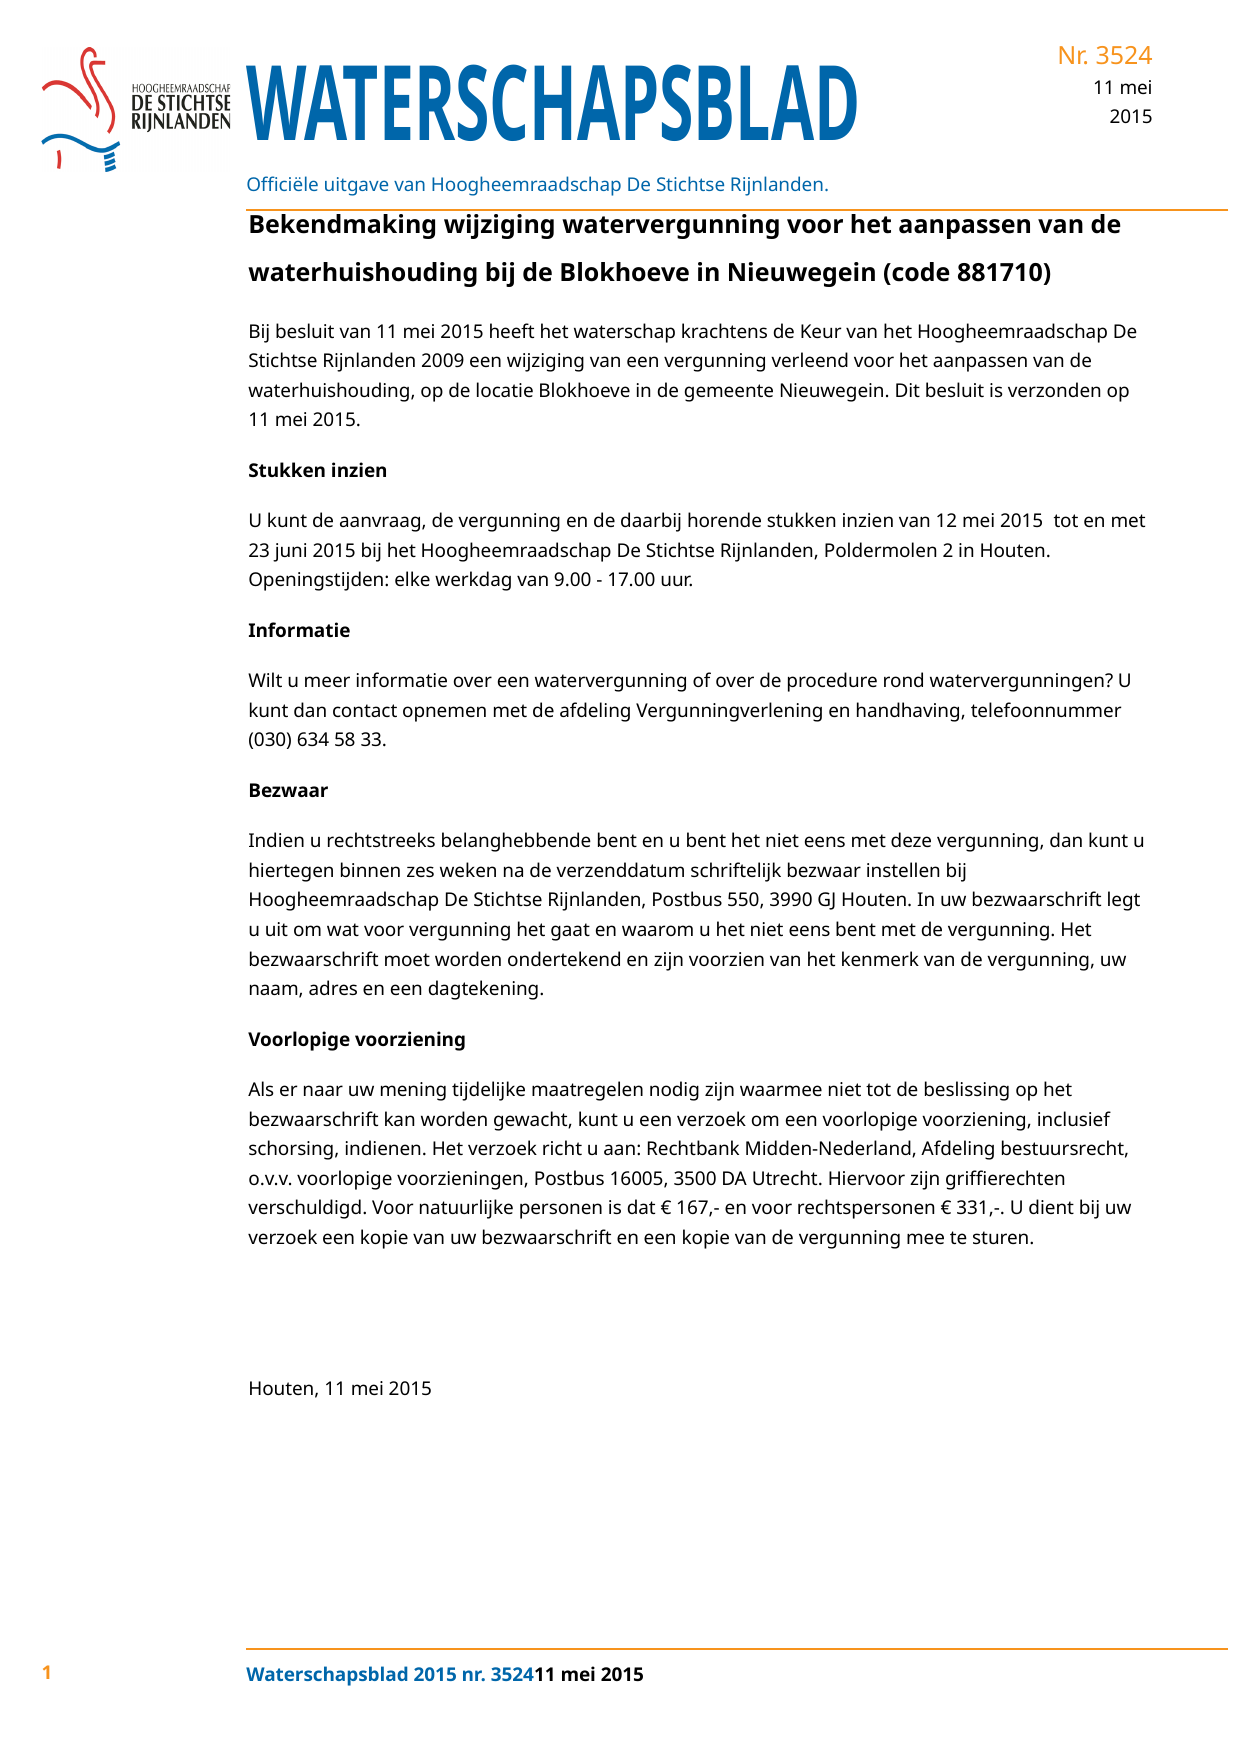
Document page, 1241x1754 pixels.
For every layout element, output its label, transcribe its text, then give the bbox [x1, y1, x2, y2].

text Als er naar uw mening tijdelijke maatregelen nodig zijn waarmee niet tot de beslissing op het bezwaarschrift kan worden gewacht, kunt u een verzoek om een voorlopige voorziening, inclusief schorsing, indienen. Het verzoek richt u aan: Rechtbank Midden-Nederland, Afdeling bestuursrecht, o.v.v. voorlopige voorzieningen, Postbus 16005, 3500 DA Utrecht. Hiervoor zijn griffierechten verschuldigd. Voor natuurlijke personen is dat € 167,- en voor rechtspersonen € 331,-. U dient bij uw verzoek een kopie van uw bezwaarschrift en een kopie van de vergunning mee te sturen. [248, 1076, 1152, 1250]
text Voorlopige voorziening [248, 1026, 1152, 1052]
text Indien u rechtstreeks belanghebbende bent en u bent het niet eens met deze vergunning, dan kunt u hiertegen binnen zes weken na de verzenddatum schriftelijk bezwaar instellen bij Hoogheemraadschap De Stichtse Rijnlanden, Postbus 550, 3990 GJ Houten. In uw bezwaarschrift legt u uit om wat voor vergunning het gaat en waarom u het niet eens bent met de vergunning. Het bezwaarschrift moet worden ondertekend en zijn voorzien van het kenmerk van de vergunning, uw naam, adres en een dagtekening. [248, 827, 1152, 1001]
picture [41, 47, 231, 172]
text Bekendmaking wijziging watervergunning voor het aanpassen van de waterhuishouding bij de Blokhoeve in Nieuwegein (code 881710) [248, 211, 1152, 288]
text Houten, 11 mei 2015 [248, 1375, 1152, 1401]
text Stukken inzien [248, 457, 1152, 483]
text Bezwaar [248, 777, 1152, 803]
text Wilt u meer informatie over een watervergunning of over de procedure rond watervergunningen? U kunt dan contact opnemen met de afdeling Vergunningverlening en handhaving, telefoonnummer (030) 634 58 33. [248, 667, 1152, 752]
text Informatie [248, 617, 1152, 643]
text Bij besluit van 11 mei 2015 heeft het waterschap krachtens de Keur van het Hoogheemraadschap De Stichtse Rijnlanden 2009 een wijziging van een vergunning verleend voor het aanpassen van de waterhuishouding, op de locatie Blokhoeve in de gemeente Nieuwegein. Dit besluit is verzonden op 11 mei 2015. [248, 318, 1152, 432]
text U kunt de aanvraag, de vergunning en de daarbij horende stukken inzien van 12 mei 2015 tot en met 23 juni 2015 bij het Hoogheemraadschap De Stichtse Rijnlanden, Poldermolen 2 in Houten. Openingstijden: elke werkdag van 9.00 - 17.00 uur. [248, 507, 1152, 592]
